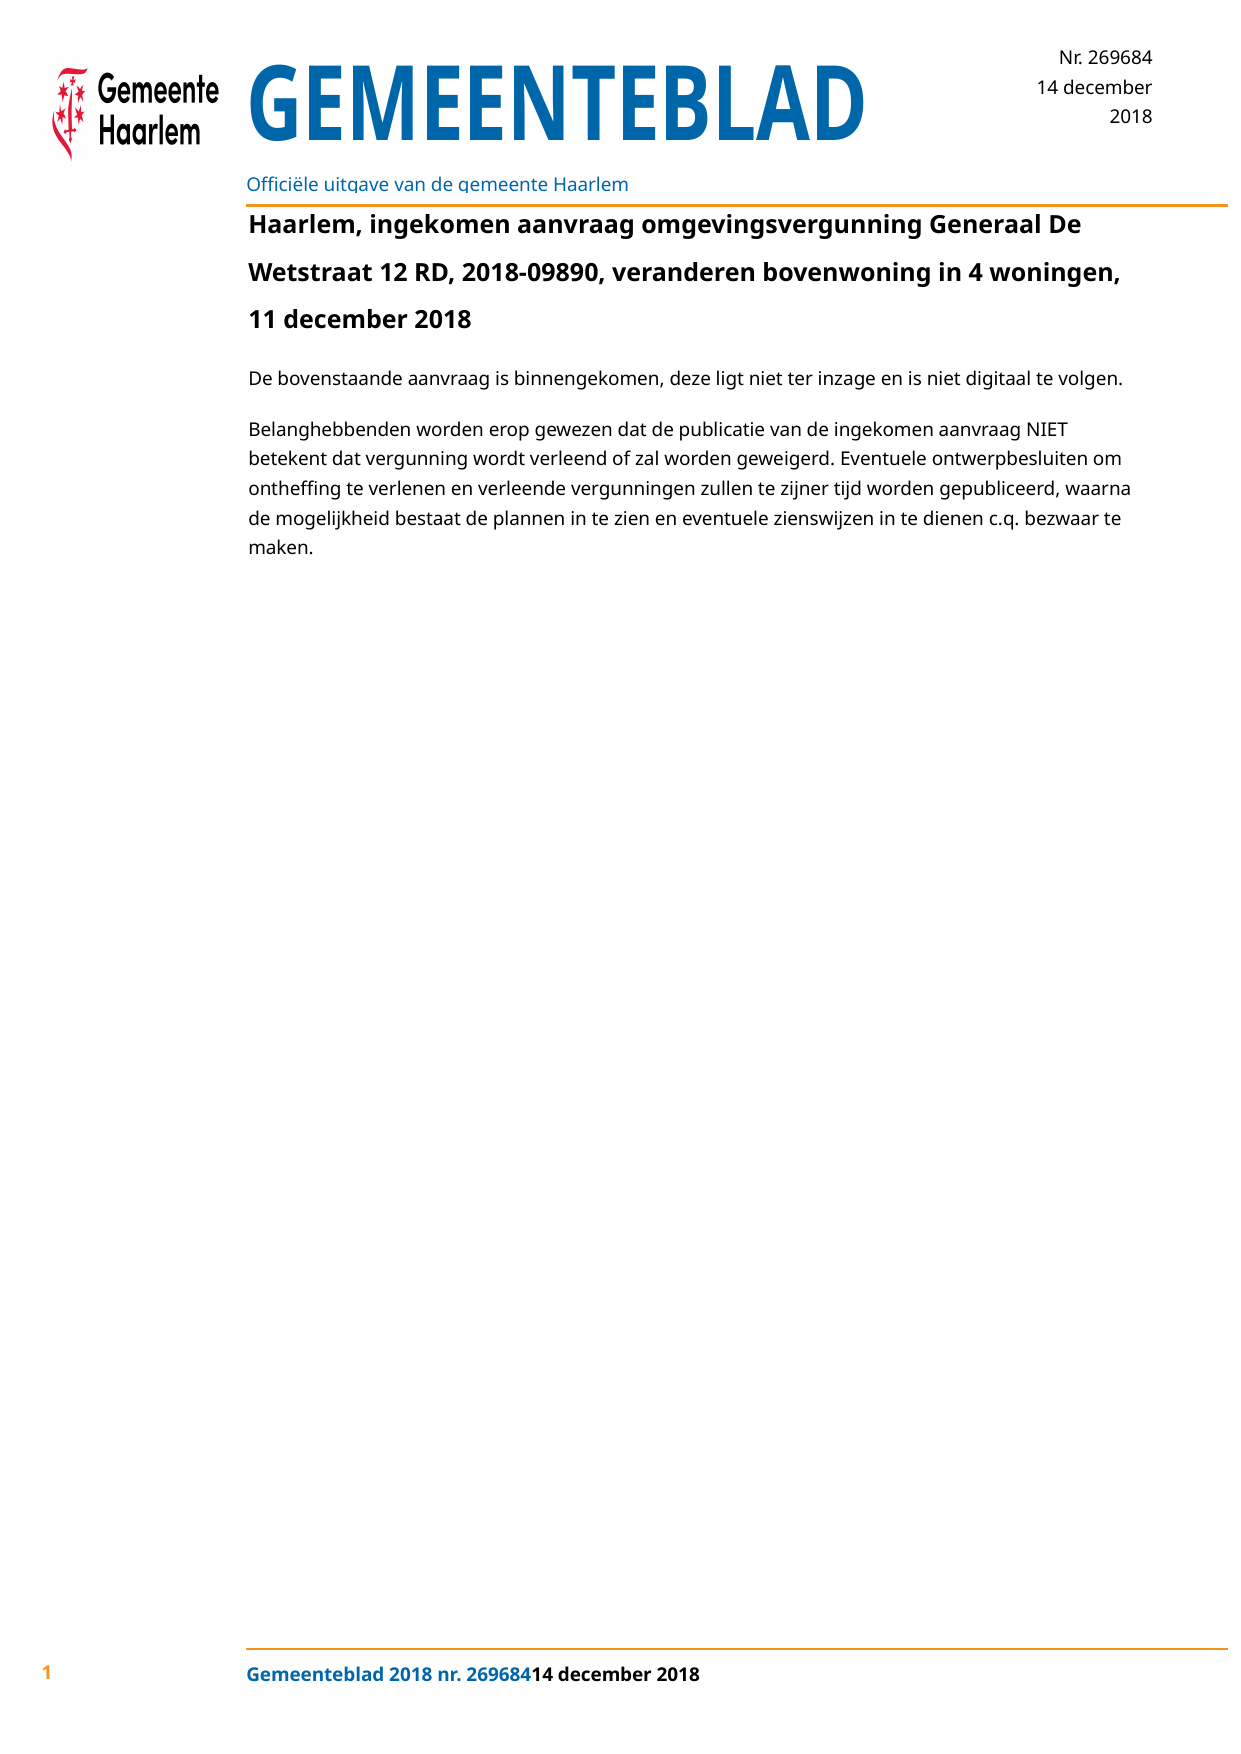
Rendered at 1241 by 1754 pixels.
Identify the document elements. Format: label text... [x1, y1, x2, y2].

picture [41, 47, 231, 172]
text De bovenstaande aanvraag is binnengekomen, deze ligt niet ter inzage en is niet digitaal te volgen. [248, 366, 1152, 391]
text Belanghebbenden worden erop gewezen dat de publicatie van de ingekomen aanvraag NIET betekent dat vergunning wordt verleend of zal worden geweigerd. Eventuele ontwerpbesluiten om ontheffing te verlenen en verleende vergunningen zullen te zijner tijd worden gepubliceerd, waarna de mogelijkheid bestaat de plannen in te zien en eventuele zienswijzen in te dienen c.q. bezwaar te maken. [248, 416, 1152, 560]
text Haarlem, ingekomen aanvraag omgevingsvergunning Generaal De Wetstraat 12 RD, 2018-09890, veranderen bovenwoning in 4 woningen, 11 december 2018 [248, 207, 1152, 336]
